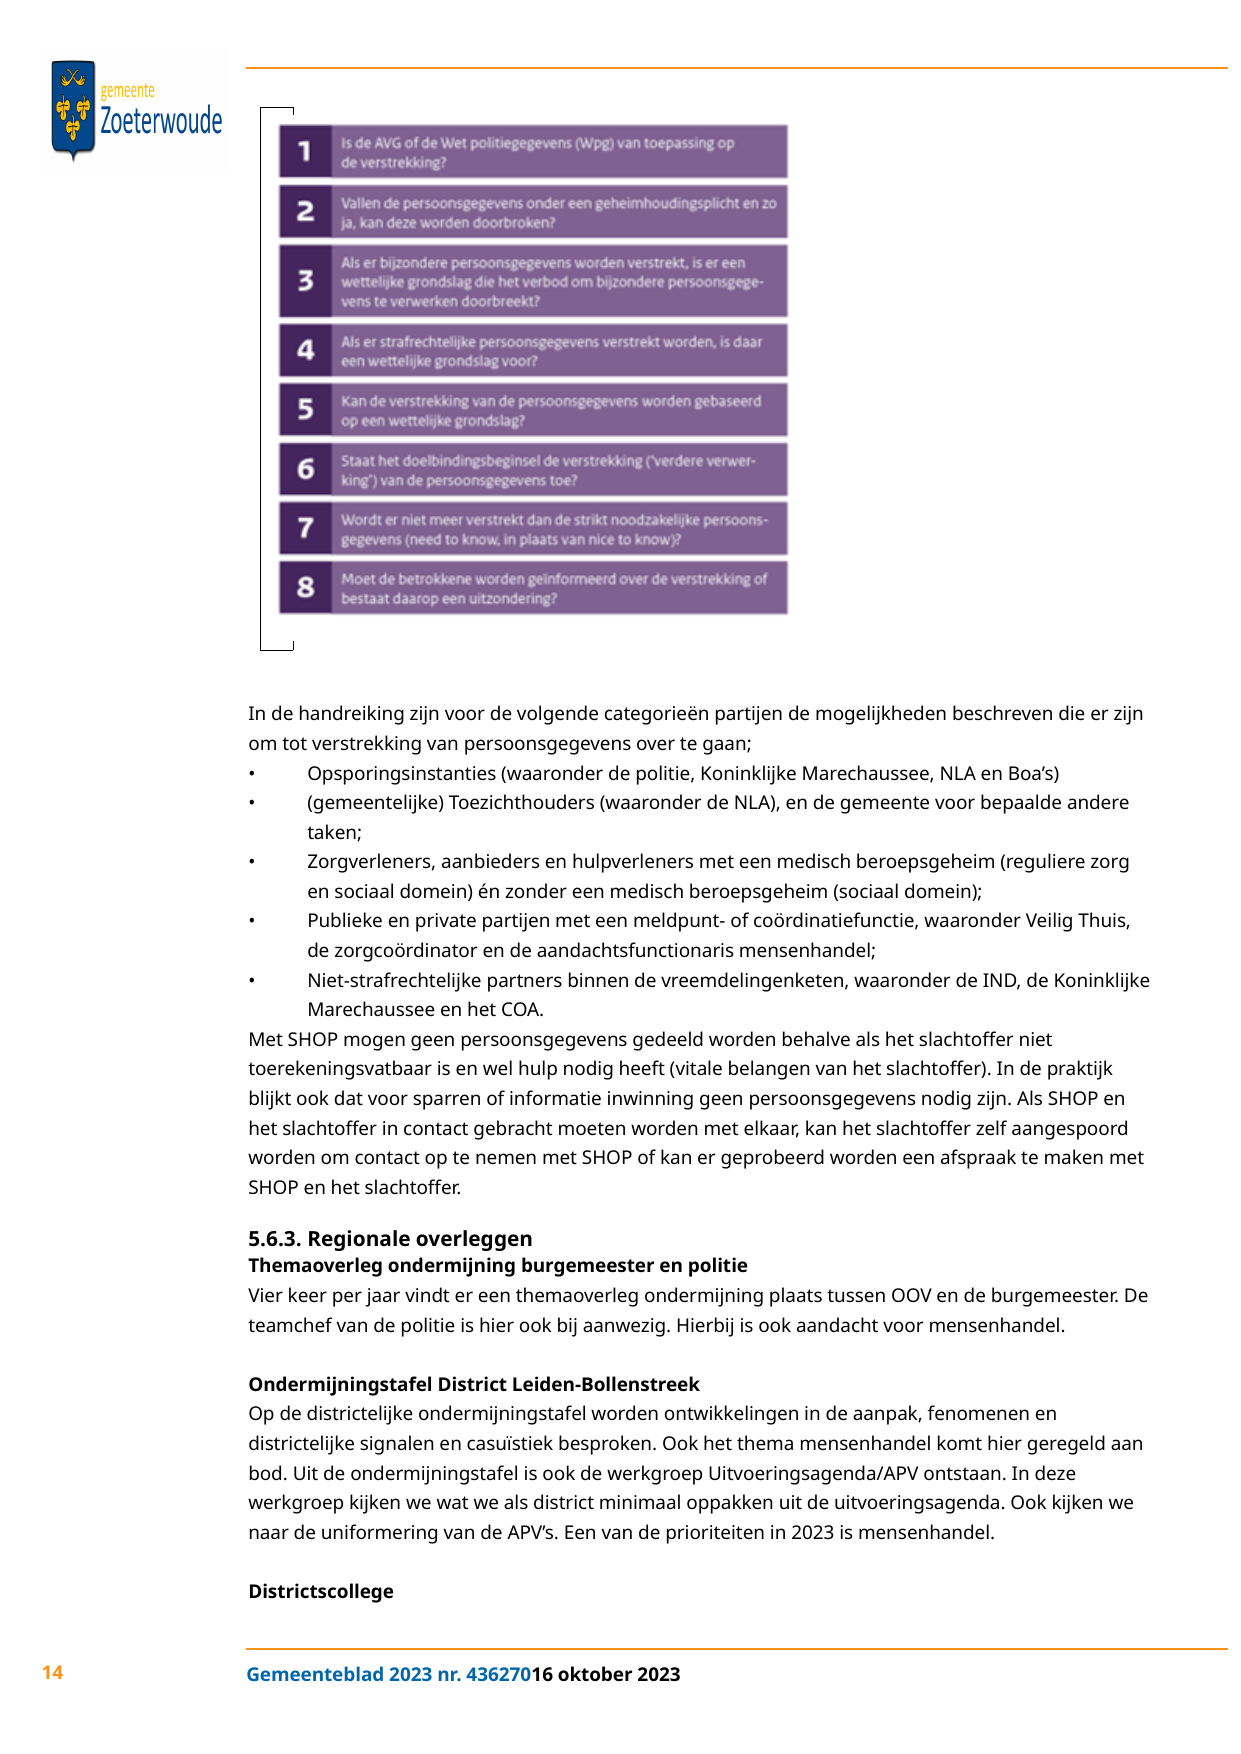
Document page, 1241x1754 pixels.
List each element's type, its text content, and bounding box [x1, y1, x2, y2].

list Niet-strafrechtelijke partners binnen de vreemdelingenketen, waaronder de IND, de Koninklijke Marechaussee en het COA. [248, 967, 1152, 1022]
text In de handreiking zijn voor de volgende categorieën partijen de mogelijkheden beschreven die er zijn om tot verstrekking van persoonsgegevens over te gaan; [248, 701, 1152, 756]
text Districtscollege [248, 1578, 1152, 1604]
list Zorgverleners, aanbieders en hulpverleners met een medisch beroepsgeheim (reguliere zorg en sociaal domein) én zonder een medisch beroepsgeheim (sociaal domein); [248, 848, 1152, 904]
list (gemeentelijke) Toezichthouders (waaronder de NLA), en de gemeente voor bepaalde andere taken; [248, 789, 1152, 844]
text Op de districtelijke ondermijningstafel worden ontwikkelingen in de aanpak, fenomenen en districtelijke signalen en casuïstiek besproken. Ook het thema mensenhandel komt hier geregeld aan bod. Uit de ondermijningstafel is ook de werkgroep Uitvoeringsagenda/APV ontstaan. In deze werkgroep kijken we wat we als district minimaal oppakken uit de uitvoeringsagenda. Ook kijken we naar de uniformering van de APV’s. Een van de prioriteiten in 2023 is mensenhandel. [248, 1401, 1152, 1545]
text Ondermijningstafel District Leiden-Bollenstreek [248, 1371, 1152, 1397]
list Opsporingsinstanties (waaronder de politie, Koninklijke Marechaussee, NLA en Boa’s) [248, 760, 1152, 785]
text Met SHOP mogen geen persoonsgegevens gedeeld worden behalve als het slachtoffer niet toerekeningsvatbaar is en wel hulp nodig heeft (vitale belangen van het slachtoffer). In de praktijk blijkt ook dat voor sparren of informatie inwinning geen persoonsgegevens nodig zijn. Als SHOP en het slachtoffer in contact gebracht moeten worden met elkaar, kan het slachtoffer zelf aangespoord worden om contact op te nemen met SHOP of kan er geprobeerd worden een afspraak te maken met SHOP en het slachtoffer. [248, 1026, 1152, 1199]
text Themaoverleg ondermijning burgemeester en politie [248, 1253, 1152, 1278]
list Publieke en private partijen met een meldpunt- of coördinatiefunctie, waaronder Veilig Thuis, de zorgcoördinator en de aandachtsfunctionaris mensenhandel; [248, 908, 1152, 963]
picture [268, 115, 801, 641]
picture [41, 47, 231, 172]
text Vier keer per jaar vindt er een themaoverleg ondermijning plaats tussen OOV en de burgemeester. De teamchef van de politie is hier ook bij aanwezig. Hierbij is ook aandacht voor mensenhandel. [248, 1282, 1152, 1338]
text 5.6.3. Regionale overleggen [248, 1224, 1152, 1253]
